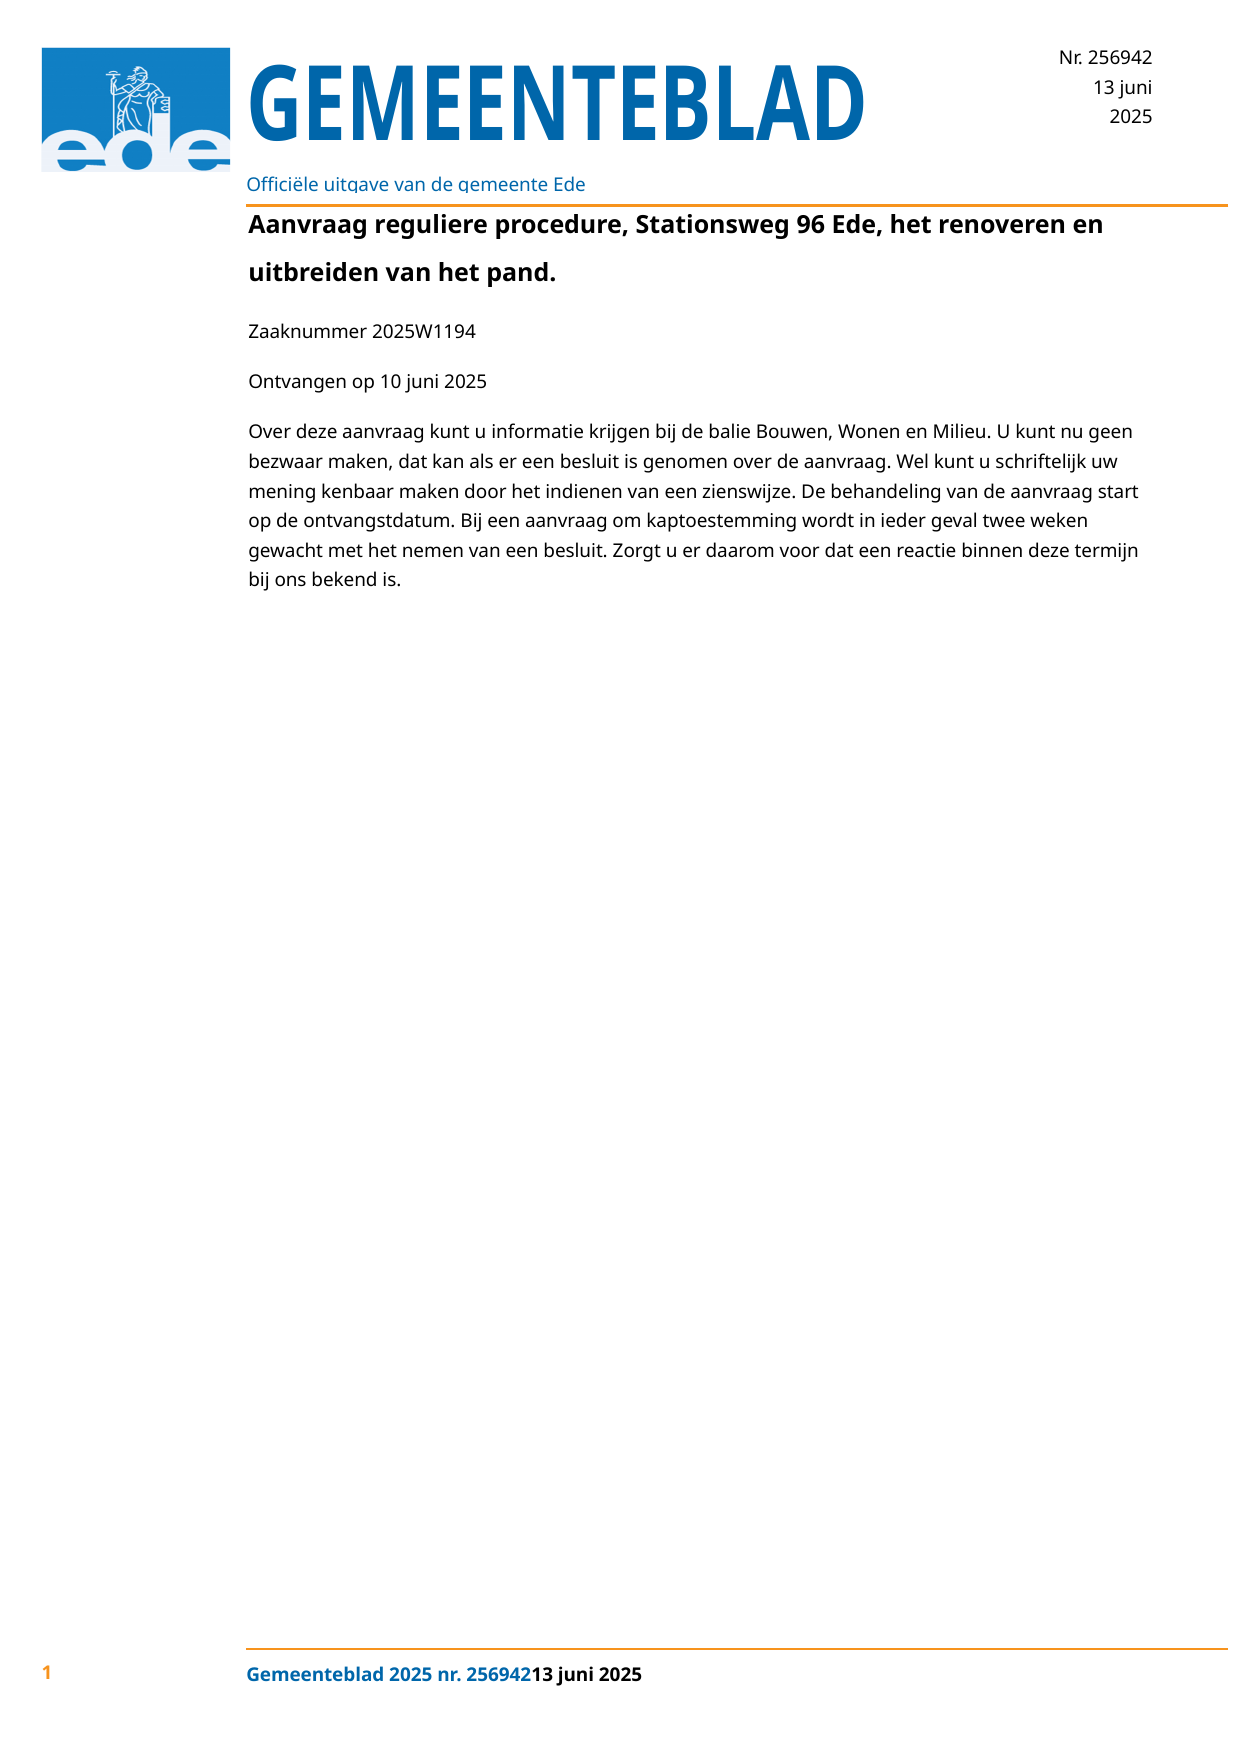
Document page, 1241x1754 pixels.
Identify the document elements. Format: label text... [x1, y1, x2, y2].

picture [41, 47, 231, 172]
text Ontvangen op 10 juni 2025 [248, 368, 1152, 394]
text Zaaknummer 2025W1194 [248, 318, 1152, 344]
text Over deze aanvraag kunt u informatie krijgen bij de balie Bouwen, Wonen en Milieu. U kunt nu geen bezwaar maken, dat kan als er een besluit is genomen over de aanvraag. Wel kunt u schriftelijk uw mening kenbaar maken door het indienen van een zienswijze. De behandeling van de aanvraag start op de ontvangstdatum. Bij een aanvraag om kaptoestemming wordt in ieder geval twee weken gewacht met het nemen van een besluit. Zorgt u er daarom voor dat een reactie binnen deze termijn bij ons bekend is. [248, 419, 1152, 592]
text Aanvraag reguliere procedure, Stationsweg 96 Ede, het renoveren en uitbreiden van het pand. [248, 207, 1152, 288]
